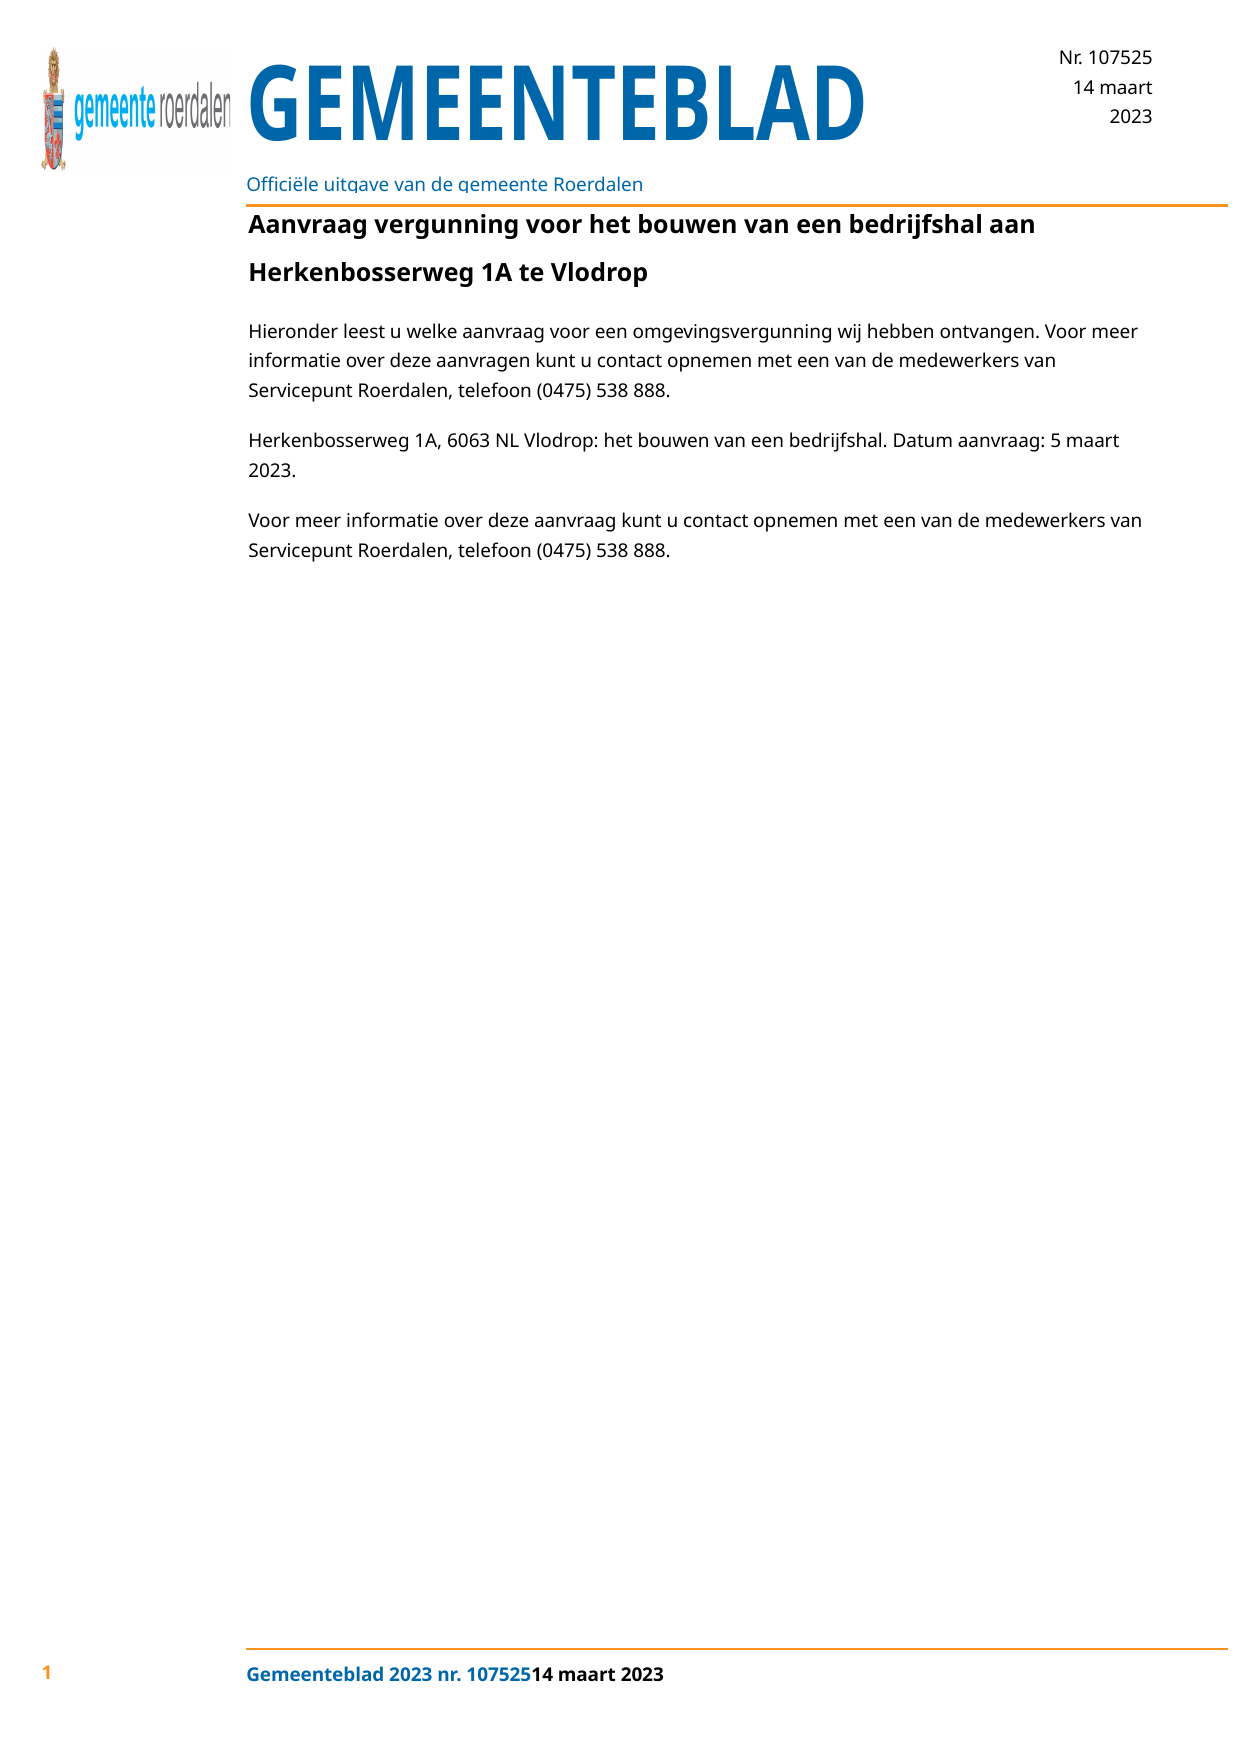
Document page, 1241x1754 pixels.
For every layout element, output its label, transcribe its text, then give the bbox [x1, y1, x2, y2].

text Hieronder leest u welke aanvraag voor een omgevingsvergunning wij hebben ontvangen. Voor meer informatie over deze aanvragen kunt u contact opnemen met een van de medewerkers van Servicepunt Roerdalen, telefoon (0475) 538 888. [248, 318, 1152, 403]
text Aanvraag vergunning voor het bouwen van een bedrijfshal aan Herkenbosserweg 1A te Vlodrop [248, 207, 1152, 288]
picture [41, 47, 231, 172]
text Voor meer informatie over deze aanvraag kunt u contact opnemen met een van de medewerkers van Servicepunt Roerdalen, telefoon (0475) 538 888. [248, 507, 1152, 563]
text Herkenbosserweg 1A, 6063 NL Vlodrop: het bouwen van een bedrijfshal. Datum aanvraag: 5 maart 2023. [248, 427, 1152, 483]
